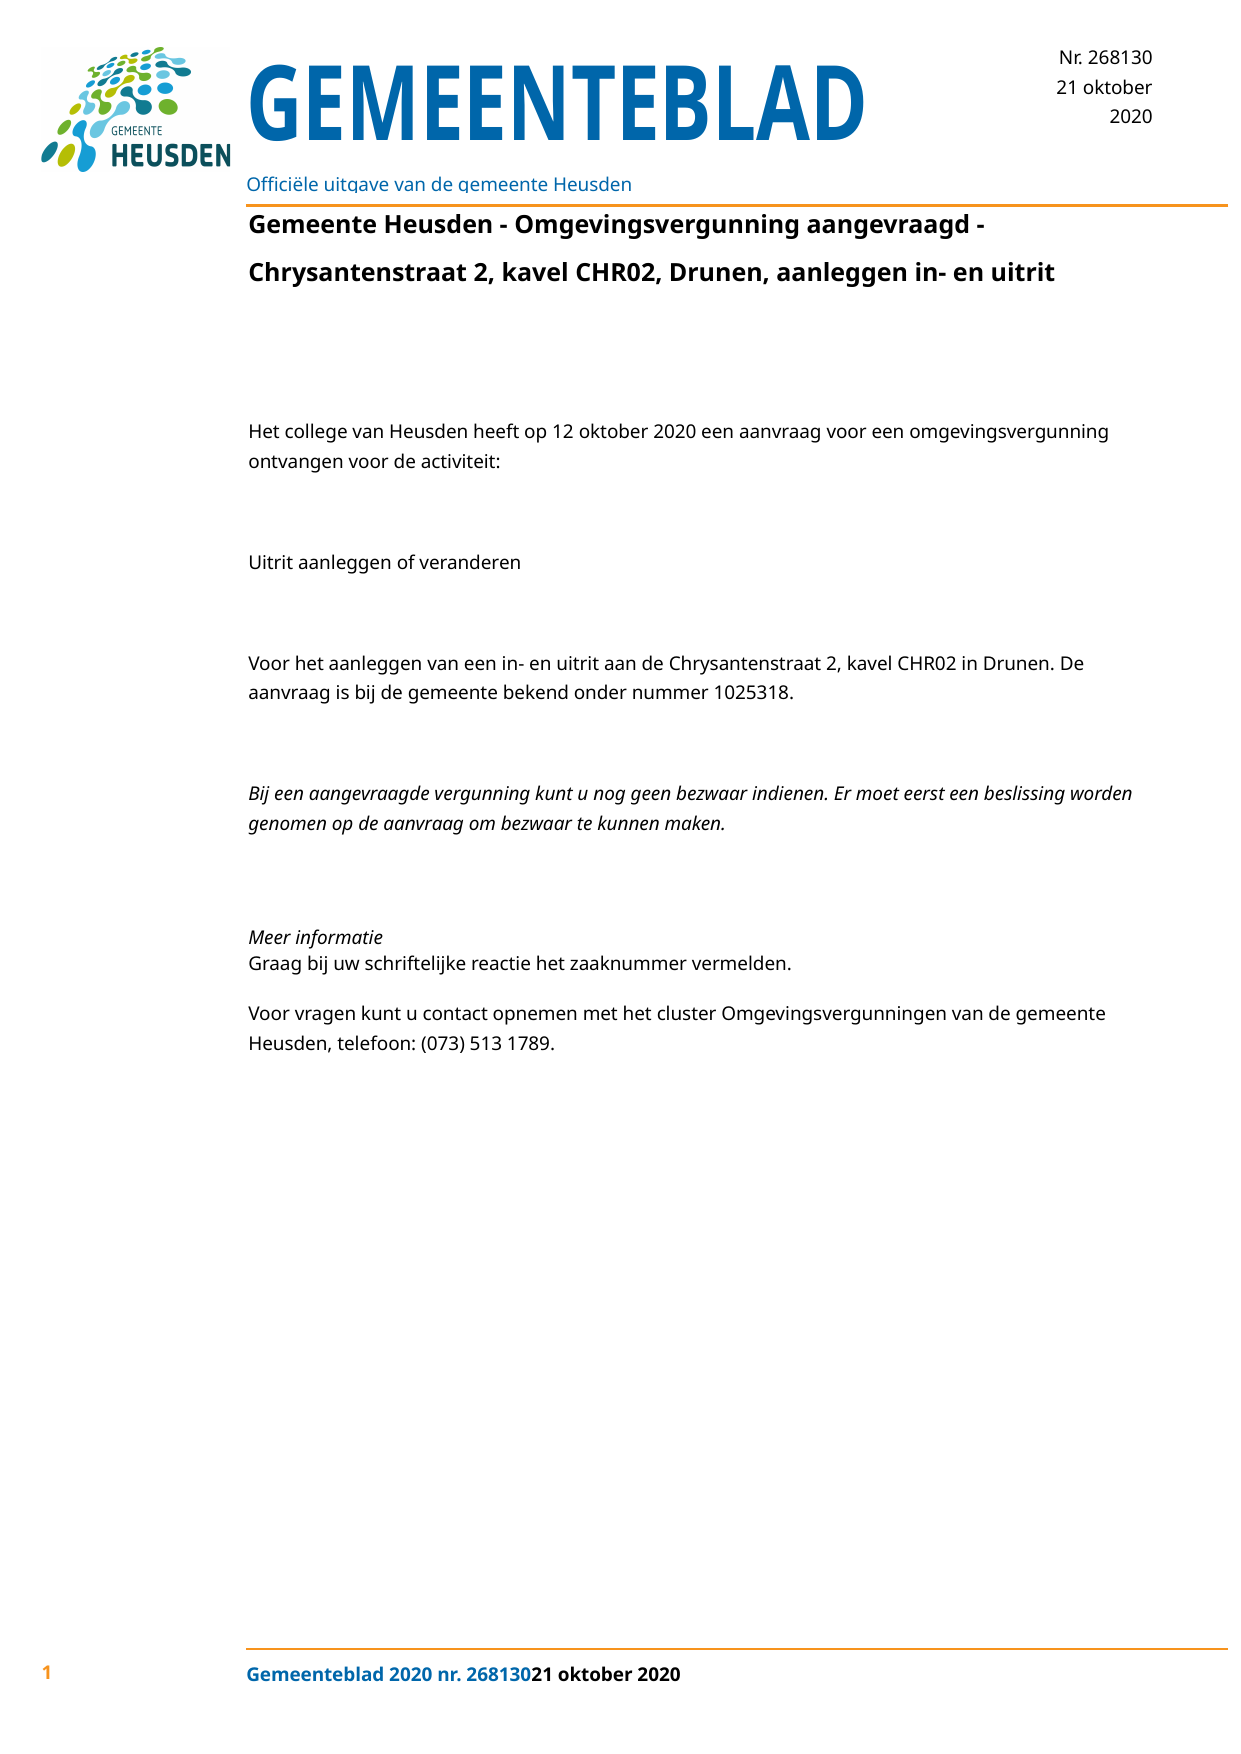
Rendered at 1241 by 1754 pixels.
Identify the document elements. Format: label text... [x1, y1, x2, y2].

text Het college van Heusden heeft op 12 oktober 2020 een aanvraag voor een omgevingsvergunning ontvangen voor de activiteit: [248, 419, 1152, 474]
text Gemeente Heusden - Omgevingsvergunning aangevraagd - Chrysantenstraat 2, kavel CHR02, Drunen, aanleggen in- en uitrit [248, 207, 1152, 288]
picture [41, 47, 231, 172]
text Graag bij uw schriftelijke reactie het zaaknummer vermelden. [248, 950, 1152, 976]
text Voor vragen kunt u contact opnemen met het cluster Omgevingsvergunningen van de gemeente Heusden, telefoon: (073) 513 1789. [248, 1001, 1152, 1056]
text Voor het aanleggen van een in- en uitrit aan de Chrysantenstraat 2, kavel CHR02 in Drunen. De aanvraag is bij de gemeente bekend onder nummer 1025318. [248, 650, 1152, 705]
text Uitrit aanleggen of veranderen [248, 549, 1152, 575]
text Bij een aangevraagde vergunning kunt u nog geen bezwaar indienen. Er moet eerst een beslissing worden genomen op de aanvraag om bezwaar te kunnen maken. [248, 780, 1152, 836]
text Meer informatie [248, 924, 1152, 950]
